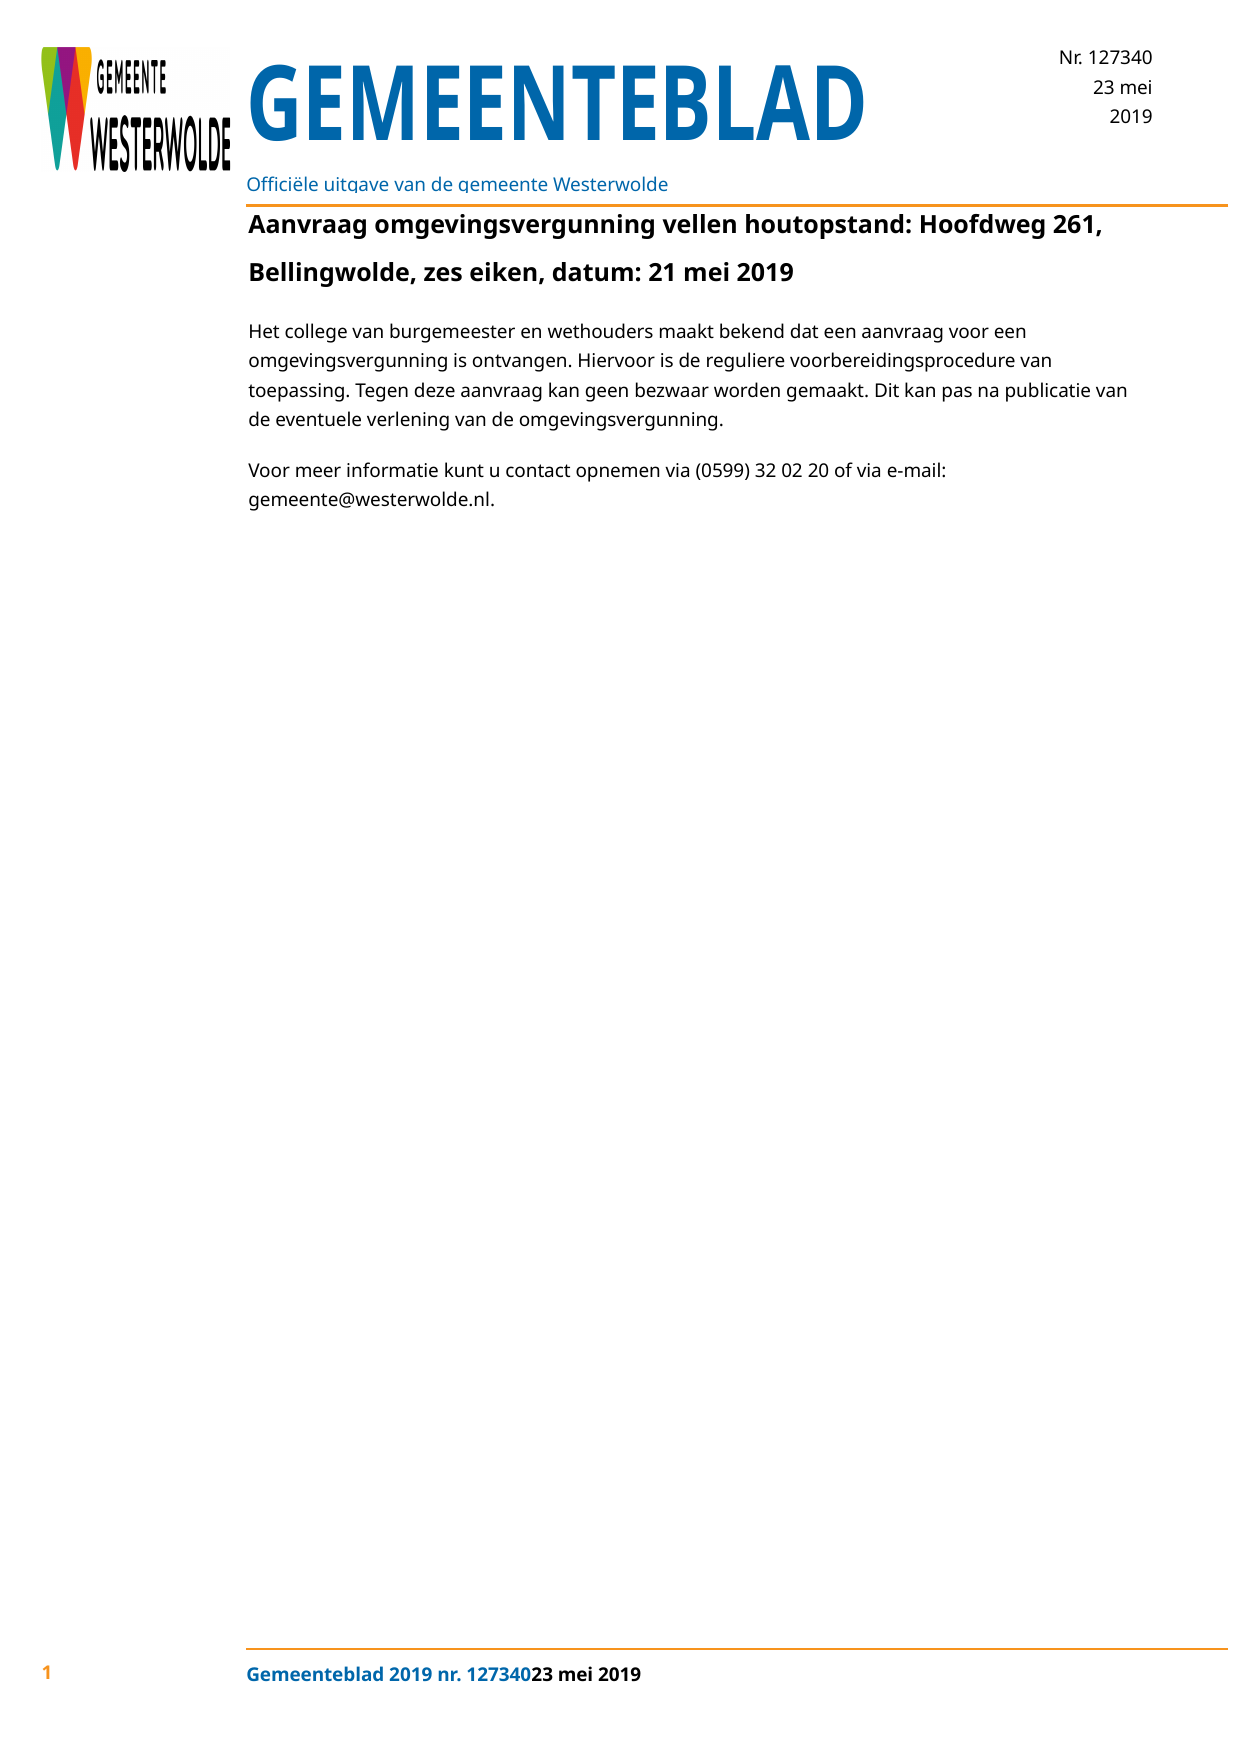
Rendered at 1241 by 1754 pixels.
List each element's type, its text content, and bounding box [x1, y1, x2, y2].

text Het college van burgemeester en wethouders maakt bekend dat een aanvraag voor een omgevingsvergunning is ontvangen. Hiervoor is de reguliere voorbereidingsprocedure van toepassing. Tegen deze aanvraag kan geen bezwaar worden gemaakt. Dit kan pas na publicatie van de eventuele verlening van de omgevingsvergunning. [248, 318, 1152, 432]
text Aanvraag omgevingsvergunning vellen houtopstand: Hoofdweg 261, Bellingwolde, zes eiken, datum: 21 mei 2019 [248, 207, 1152, 288]
picture [41, 47, 231, 172]
text Voor meer informatie kunt u contact opnemen via (0599) 32 02 20 of via e-mail: gemeente@westerwolde.nl. [248, 457, 1152, 512]
